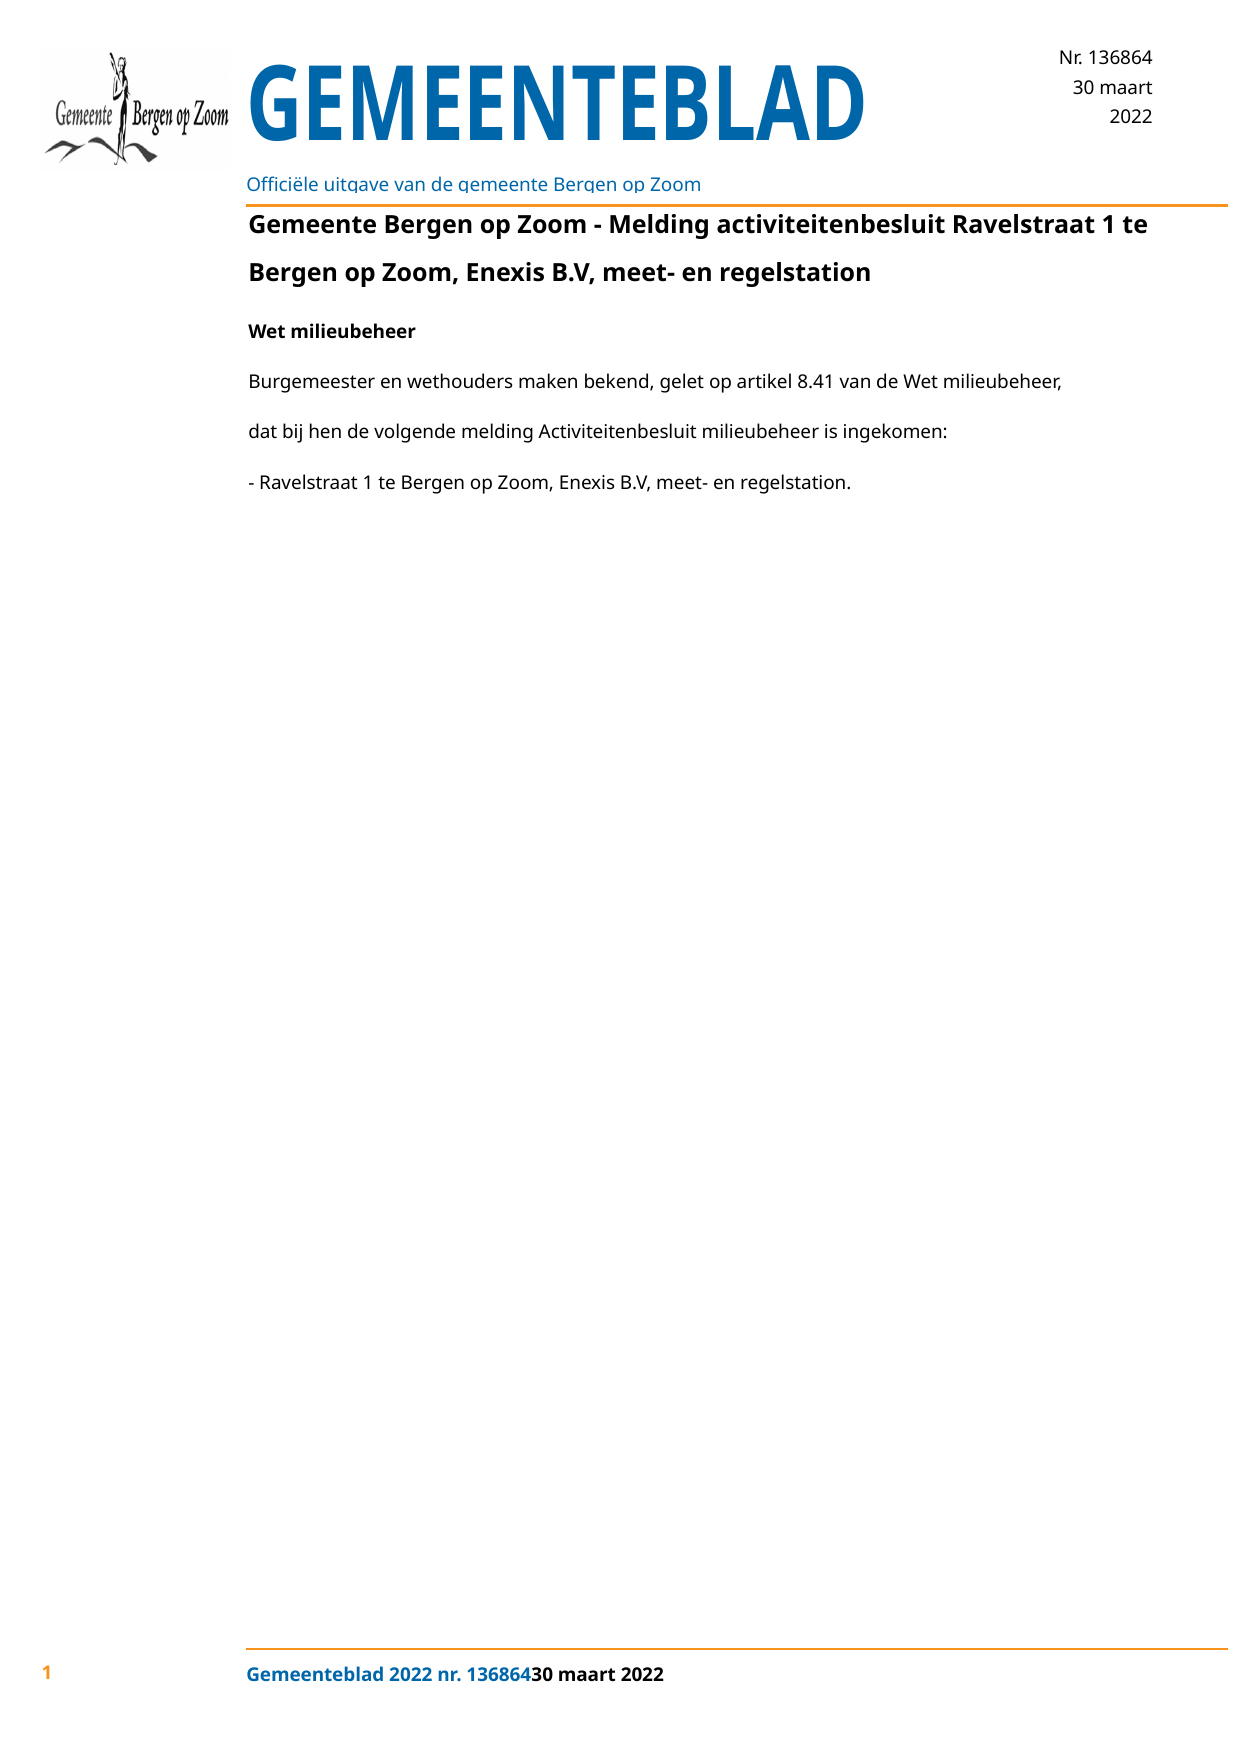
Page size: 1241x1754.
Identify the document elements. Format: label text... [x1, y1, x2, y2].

picture [41, 47, 231, 172]
text dat bij hen de volgende melding Activiteitenbesluit milieubeheer is ingekomen: [248, 419, 1152, 444]
text Wet milieubeheer [248, 318, 1152, 344]
text Burgemeester en wethouders maken bekend, gelet op artikel 8.41 van de Wet milieubeheer, [248, 368, 1152, 394]
text Gemeente Bergen op Zoom - Melding activiteitenbesluit Ravelstraat 1 te Bergen op Zoom, Enexis B.V, meet- en regelstation [248, 207, 1152, 288]
text - Ravelstraat 1 te Bergen op Zoom, Enexis B.V, meet- en regelstation. [248, 469, 1152, 495]
